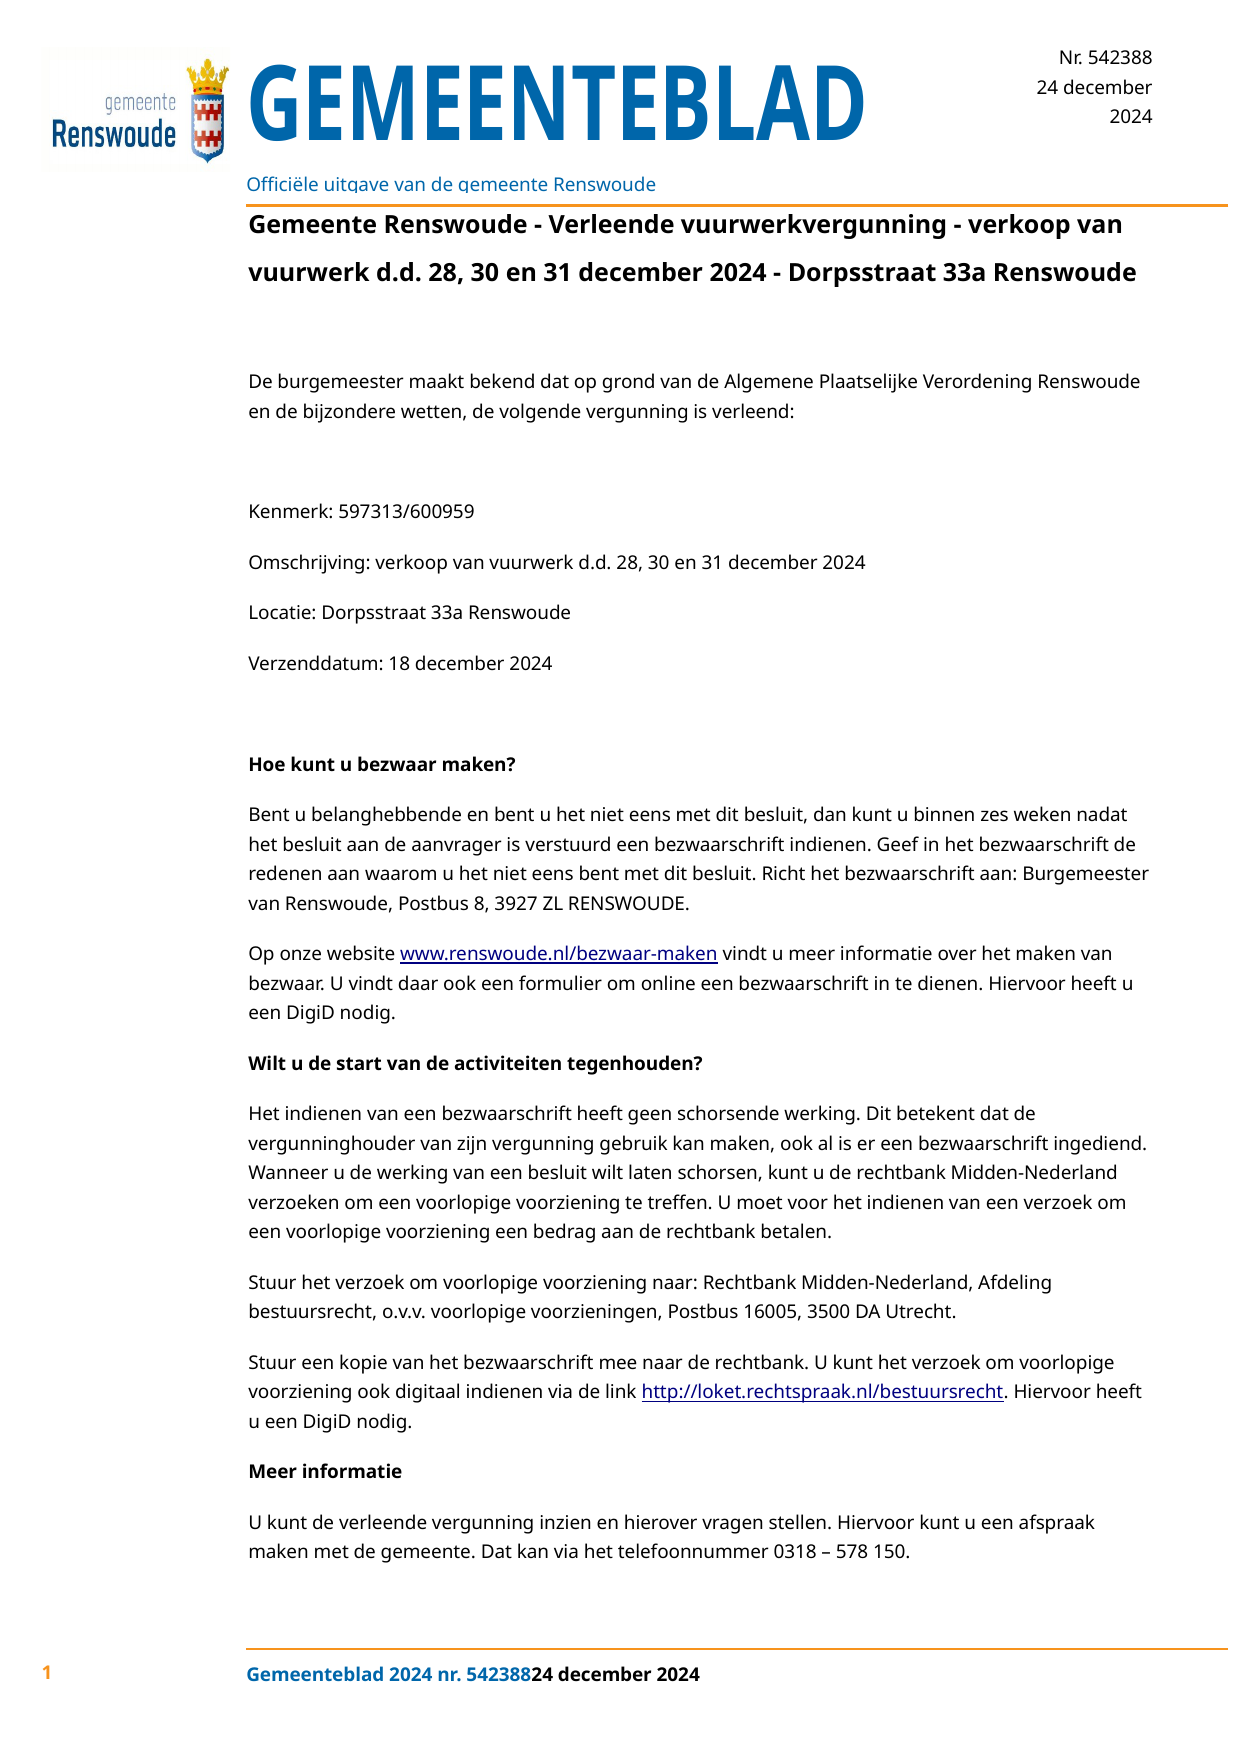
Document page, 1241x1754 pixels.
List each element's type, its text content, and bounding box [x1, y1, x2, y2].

picture [41, 47, 231, 172]
text Omschrijving: verkoop van vuurwerk d.d. 28, 30 en 31 december 2024 [248, 549, 1152, 575]
text Meer informatie [248, 1459, 1152, 1484]
text De burgemeester maakt bekend dat op grond van de Algemene Plaatselijke Verordening Renswoude en de bijzondere wetten, de volgende vergunning is verleend: [248, 368, 1152, 424]
text Bent u belanghebbende en bent u het niet eens met dit besluit, dan kunt u binnen zes weken nadat het besluit aan de aanvrager is verstuurd een bezwaarschrift indienen. Geef in het bezwaarschrift de redenen aan waarom u het niet eens bent met dit besluit. Richt het bezwaarschrift aan: Burgemeester van Renswoude, Postbus 8, 3927 ZL RENSWOUDE. [248, 801, 1152, 916]
text U kunt de verleende vergunning inzien en hierover vragen stellen. Hiervoor kunt u een afspraak maken met de gemeente. Dat kan via het telefoonnummer 0318 – 578 150. [248, 1509, 1152, 1564]
text Gemeente Renswoude - Verleende vuurwerkvergunning - verkoop van vuurwerk d.d. 28, 30 en 31 december 2024 - Dorpsstraat 33a Renswoude [248, 207, 1152, 288]
text Wilt u de start van de activiteiten tegenhouden? [248, 1050, 1152, 1076]
text Stuur een kopie van het bezwaarschrift mee naar de rechtbank. U kunt het verzoek om voorlopige voorziening ook digitaal indienen via de link http://loket.rechtspraak.nl/bestuursrecht. Hiervoor heeft u een DigiD nodig. [248, 1349, 1152, 1434]
text Verzenddatum: 18 december 2024 [248, 650, 1152, 676]
text Het indienen van een bezwaarschrift heeft geen schorsende werking. Dit betekent dat de vergunninghouder van zijn vergunning gebruik kan maken, ook al is er een bezwaarschrift ingediend. Wanneer u de werking van een besluit wilt laten schorsen, kunt u de rechtbank Midden-Nederland verzoeken om een voorlopige voorziening te treffen. U moet voor het indienen van een verzoek om een voorlopige voorziening een bedrag aan de rechtbank betalen. [248, 1100, 1152, 1244]
text Hoe kunt u bezwaar maken? [248, 751, 1152, 777]
text Locatie: Dorpsstraat 33a Renswoude [248, 599, 1152, 625]
text Stuur het verzoek om voorlopige voorziening naar: Rechtbank Midden-Nederland, Afdeling bestuursrecht, o.v.v. voorlopige voorzieningen, Postbus 16005, 3500 DA Utrecht. [248, 1269, 1152, 1324]
text Op onze website www.renswoude.nl/bezwaar-maken vindt u meer informatie over het maken van bezwaar. U vindt daar ook een formulier om online een bezwaarschrift in te dienen. Hiervoor heeft u een DigiD nodig. [248, 940, 1152, 1025]
text Kenmerk: 597313/600959 [248, 499, 1152, 524]
